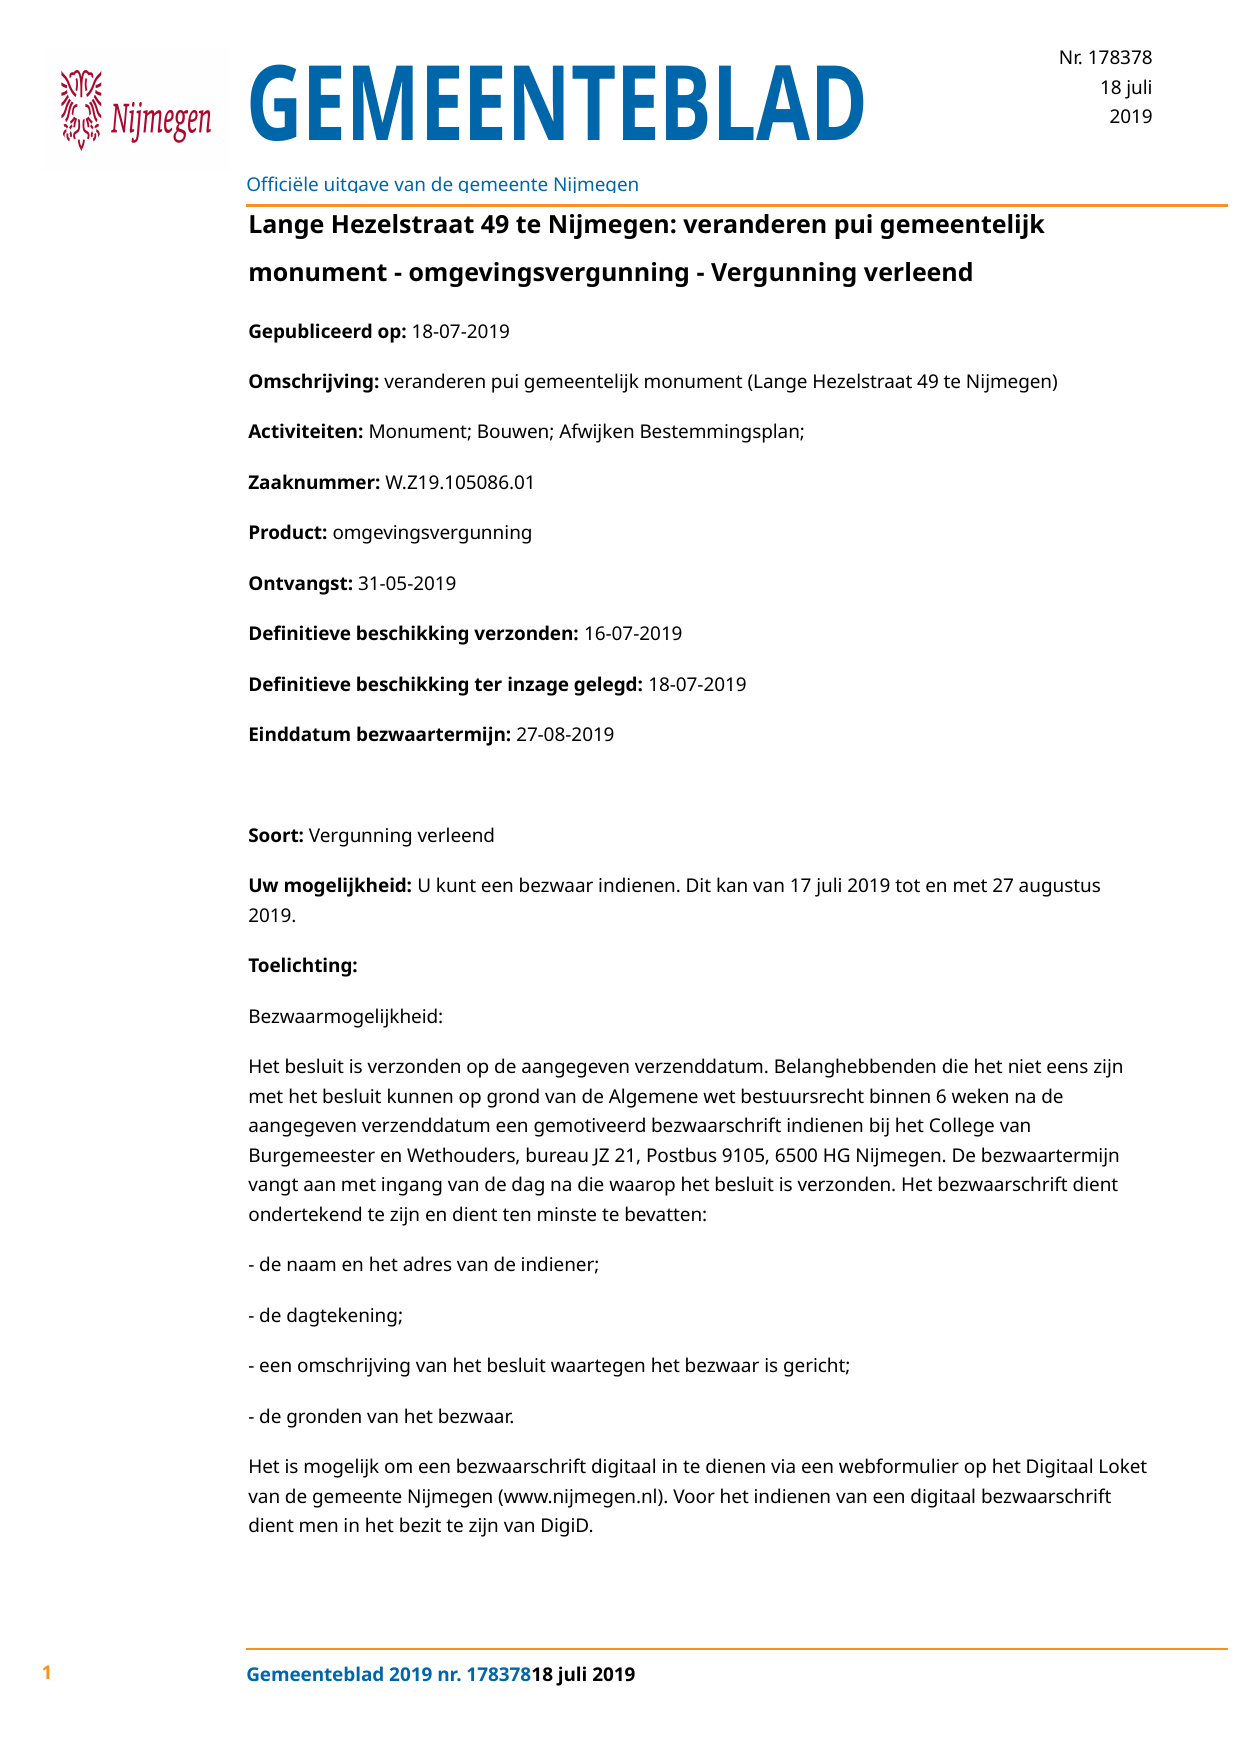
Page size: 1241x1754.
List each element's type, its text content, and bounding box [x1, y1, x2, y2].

text Einddatum bezwaartermijn: 27-08-2019 [248, 721, 1152, 747]
text Definitieve beschikking verzonden: 16-07-2019 [248, 620, 1152, 646]
text Het is mogelijk om een bezwaarschrift digitaal in te dienen via een webformulier op het Digitaal Loket van de gemeente Nijmegen (www.nijmegen.nl). Voor het indienen van een digitaal bezwaarschrift dient men in het bezit te zijn van DigiD. [248, 1453, 1152, 1538]
text Bezwaarmogelijkheid: [248, 1003, 1152, 1029]
text Gepubliceerd op: 18-07-2019 [248, 318, 1152, 344]
text Omschrijving: veranderen pui gemeentelijk monument (Lange Hezelstraat 49 te Nijmegen) [248, 368, 1152, 394]
text Soort: Vergunning verleend [248, 822, 1152, 848]
text - een omschrijving van het besluit waartegen het bezwaar is gericht; [248, 1352, 1152, 1378]
text Uw mogelijkheid: U kunt een bezwaar indienen. Dit kan van 17 juli 2019 tot en met 27 augustus 2019. [248, 872, 1152, 928]
text Toelichting: [248, 952, 1152, 978]
text Activiteiten: Monument; Bouwen; Afwijken Bestemmingsplan; [248, 419, 1152, 444]
text Het besluit is verzonden op de aangegeven verzenddatum. Belanghebbenden die het niet eens zijn met het besluit kunnen op grond van de Algemene wet bestuursrecht binnen 6 weken na de aangegeven verzenddatum een gemotiveerd bezwaarschrift indienen bij het College van Burgemeester en Wethouders, bureau JZ 21, Postbus 9105, 6500 HG Nijmegen. De bezwaartermijn vangt aan met ingang van de dag na die waarop het besluit is verzonden. Het bezwaarschrift dient ondertekend te zijn en dient ten minste te bevatten: [248, 1053, 1152, 1227]
text Product: omgevingsvergunning [248, 519, 1152, 545]
text Zaaknummer: W.Z19.105086.01 [248, 469, 1152, 495]
text - de dagtekening; [248, 1302, 1152, 1328]
picture [41, 47, 231, 172]
text - de gronden van het bezwaar. [248, 1403, 1152, 1429]
text Definitieve beschikking ter inzage gelegd: 18-07-2019 [248, 671, 1152, 697]
text Ontvangst: 31-05-2019 [248, 570, 1152, 596]
text Lange Hezelstraat 49 te Nijmegen: veranderen pui gemeentelijk monument - omgevingsvergunning - Vergunning verleend [248, 207, 1152, 288]
text - de naam en het adres van de indiener; [248, 1252, 1152, 1277]
